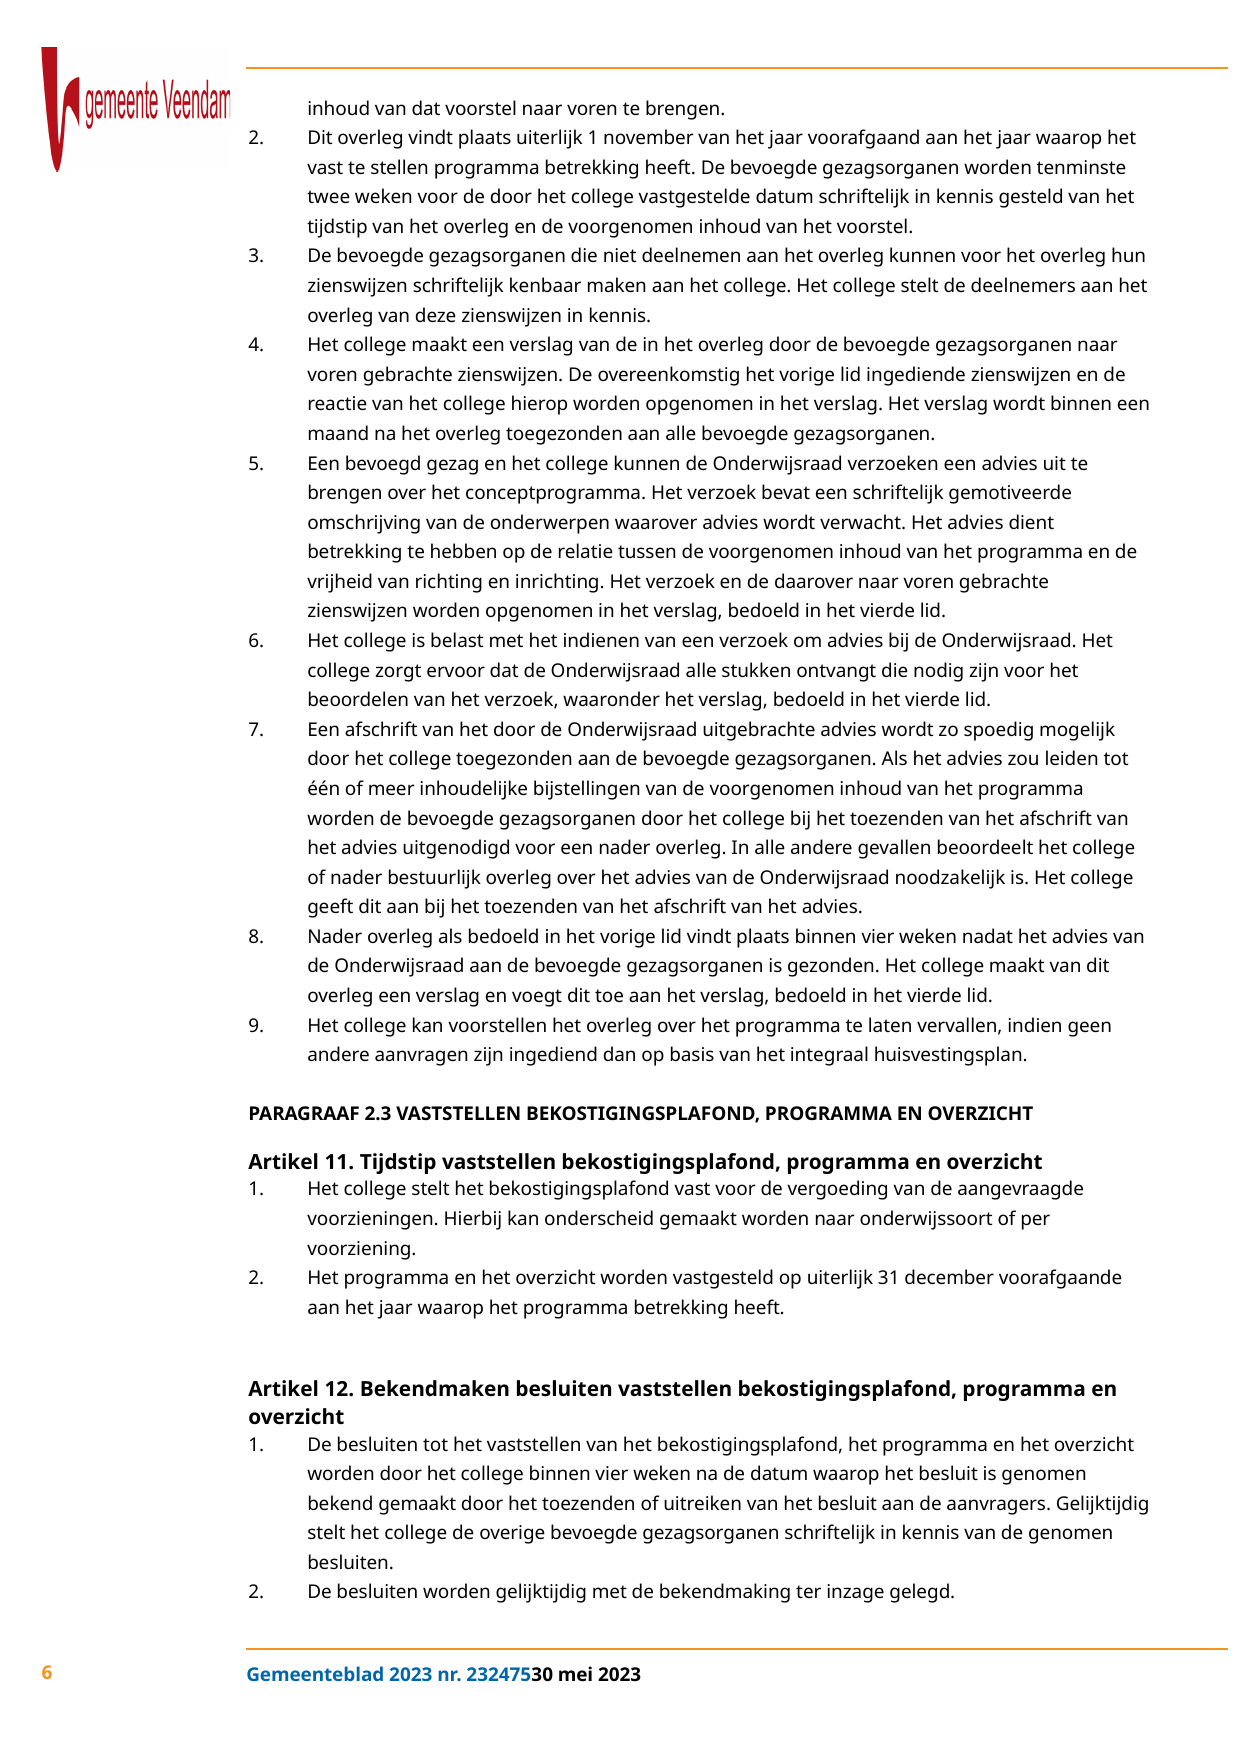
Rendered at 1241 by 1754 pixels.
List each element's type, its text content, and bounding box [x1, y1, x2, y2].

list Het college kan voorstellen het overleg over het programma te laten vervallen, indien geen andere aanvragen zijn ingediend dan op basis van het integraal huisvestingsplan. [248, 1012, 1152, 1067]
list De besluiten tot het vaststellen van het bekostigingsplafond, het programma en het overzicht worden door het college binnen vier weken na de datum waarop het besluit is genomen bekend gemaakt door het toezenden of uitreiken van het besluit aan de aanvragers. Gelijktijdig stelt het college de overige bevoegde gezagsorganen schriftelijk in kennis van de genomen besluiten. [248, 1431, 1152, 1575]
list Dit overleg vindt plaats uiterlijk 1 november van het jaar voorafgaand aan het jaar waarop het vast te stellen programma betrekking heeft. De bevoegde gezagsorganen worden tenminste twee weken voor de door het college vastgestelde datum schriftelijk in kennis gesteld van het tijdstip van het overleg en de voorgenomen inhoud van het voorstel. [248, 124, 1152, 239]
list De besluiten worden gelijktijdig met de bekendmaking ter inzage gelegd. [248, 1579, 1152, 1604]
list Een afschrift van het door de Onderwijsraad uitgebrachte advies wordt zo spoedig mogelijk door het college toegezonden aan de bevoegde gezagsorganen. Als het advies zou leiden tot één of meer inhoudelijke bijstellingen van de voorgenomen inhoud van het programma worden de bevoegde gezagsorganen door het college bij het toezenden van het afschrift van het advies uitgenodigd voor een nader overleg. In alle andere gevallen beoordeelt het college of nader bestuurlijk overleg over het advies van de Onderwijsraad noodzakelijk is. Het college geeft dit aan bij het toezenden van het afschrift van het advies. [248, 716, 1152, 919]
list Nader overleg als bedoeld in het vorige lid vindt plaats binnen vier weken nadat het advies van de Onderwijsraad aan de bevoegde gezagsorganen is gezonden. Het college maakt van dit overleg een verslag en voegt dit toe aan het verslag, bedoeld in het vierde lid. [248, 923, 1152, 1008]
list Het college maakt een verslag van de in het overleg door de bevoegde gezagsorganen naar voren gebrachte zienswijzen. De overeenkomstig het vorige lid ingediende zienswijzen en de reactie van het college hierop worden opgenomen in het verslag. Het verslag wordt binnen een maand na het overleg toegezonden aan alle bevoegde gezagsorganen. [248, 331, 1152, 446]
picture [41, 47, 231, 172]
text Artikel 11. Tijdstip vaststellen bekostigingsplafond, programma en overzicht [248, 1147, 1152, 1176]
list Het college is belast met het indienen van een verzoek om advies bij de Onderwijsraad. Het college zorgt ervoor dat de Onderwijsraad alle stukken ontvangt die nodig zijn voor het beoordelen van het verzoek, waaronder het verslag, bedoeld in het vierde lid. [248, 627, 1152, 712]
text Artikel 12. Bekendmaken besluiten vaststellen bekostigingsplafond, programma en overzicht [248, 1374, 1152, 1431]
list Een bevoegd gezag en het college kunnen de Onderwijsraad verzoeken een advies uit te brengen over het conceptprogramma. Het verzoek bevat een schriftelijk gemotiveerde omschrijving van de onderwerpen waarover advies wordt verwacht. Het advies dient betrekking te hebben op de relatie tussen de voorgenomen inhoud van het programma en de vrijheid van richting en inrichting. Het verzoek en de daarover naar voren gebrachte zienswijzen worden opgenomen in het verslag, bedoeld in het vierde lid. [248, 450, 1152, 623]
list De bevoegde gezagsorganen die niet deelnemen aan het overleg kunnen voor het overleg hun zienswijzen schriftelijk kenbaar maken aan het college. Het college stelt de deelnemers aan het overleg van deze zienswijzen in kennis. [248, 243, 1152, 328]
list inhoud van dat voorstel naar voren te brengen. [248, 95, 1152, 121]
list Het programma en het overzicht worden vastgesteld op uiterlijk 31 december voorafgaande aan het jaar waarop het programma betrekking heeft. [248, 1264, 1152, 1320]
text PARAGRAAF 2.3 VASTSTELLEN BEKOSTIGINGSPLAFOND, PROGRAMMA EN OVERZICHT [248, 1101, 1152, 1126]
list Het college stelt het bekostigingsplafond vast voor de vergoeding van de aangevraagde voorzieningen. Hierbij kan onderscheid gemaakt worden naar onderwijssoort of per voorziening. [248, 1176, 1152, 1261]
